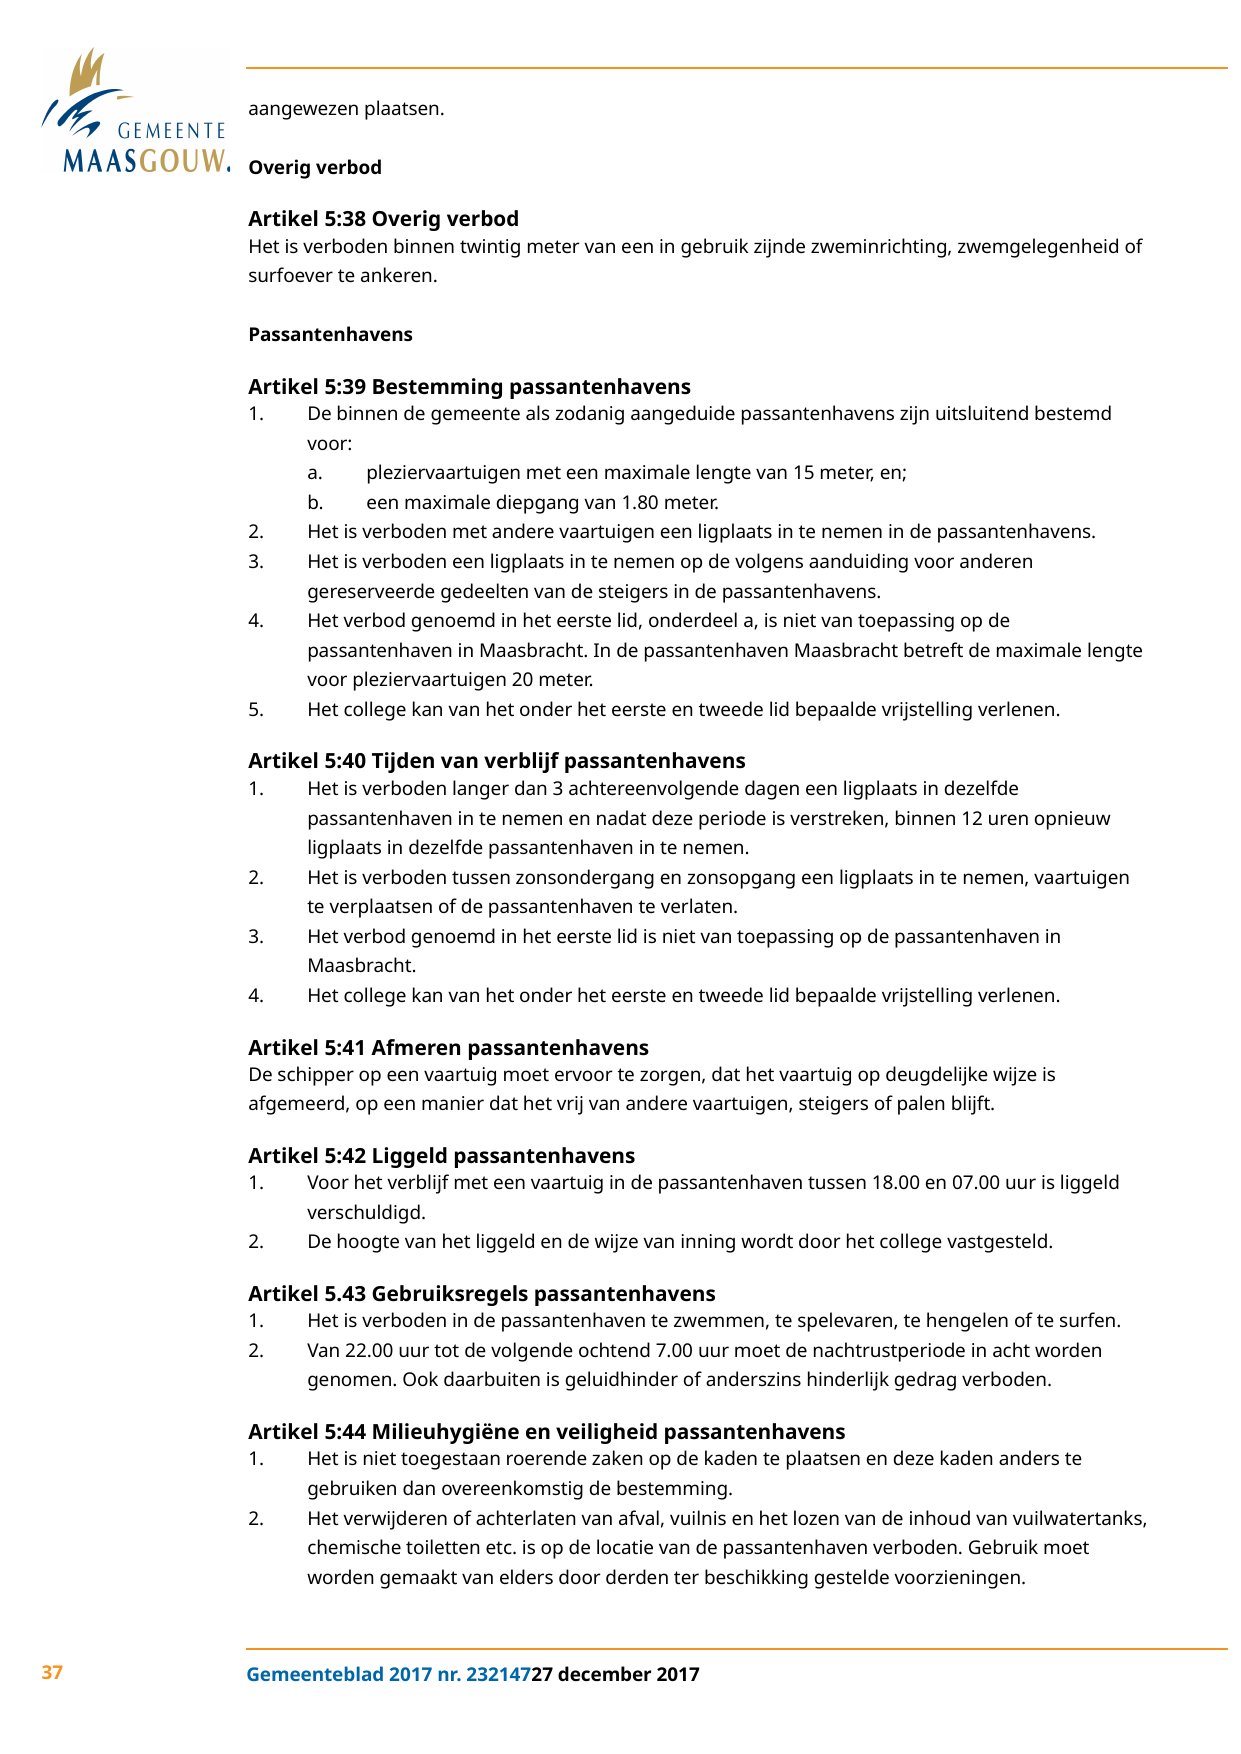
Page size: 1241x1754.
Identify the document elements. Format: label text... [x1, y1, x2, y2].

list Het is verboden tussen zonsondergang en zonsopgang een ligplaats in te nemen, vaartuigen te verplaatsen of de passantenhaven te verlaten. [248, 864, 1152, 919]
list een maximale diepgang van 1.80 meter. [307, 489, 1152, 515]
list Het verwijderen of achterlaten van afval, vuilnis en het lozen van de inhoud van vuilwatertanks, chemische toiletten etc. is op de locatie van de passantenhaven verboden. Gebruik moet worden gemaakt van elders door derden ter beschikking gestelde voorzieningen. [248, 1505, 1152, 1589]
text De schipper op een vaartuig moet ervoor te zorgen, dat het vaartuig op deugdelijke wijze is afgemeerd, op een manier dat het vrij van andere vaartuigen, steigers of palen blijft. [248, 1061, 1152, 1116]
list Van 22.00 uur tot de volgende ochtend 7.00 uur moet de nachtrustperiode in acht worden genomen. Ook daarbuiten is geluidhinder of anderszins hinderlijk gedrag verboden. [248, 1337, 1152, 1392]
list Het college kan van het onder het eerste en tweede lid bepaalde vrijstelling verlenen. [248, 696, 1152, 722]
list Het is verboden in de passantenhaven te zwemmen, te spelevaren, te hengelen of te surfen. [248, 1307, 1152, 1333]
list Het college kan van het onder het eerste en tweede lid bepaalde vrijstelling verlenen. [248, 982, 1152, 1008]
text Artikel 5:44 Milieuhygiëne en veiligheid passantenhavens [248, 1417, 1152, 1446]
text Het is verboden binnen twintig meter van een in gebruik zijnde zweminrichting, zwemgelegenheid of surfoever te ankeren. [248, 233, 1152, 288]
list Het verbod genoemd in het eerste lid, onderdeel a, is niet van toepassing op de passantenhaven in Maasbracht. In de passantenhaven Maasbracht betreft de maximale lengte voor pleziervaartuigen 20 meter. [248, 607, 1152, 692]
list Het is verboden langer dan 3 achtereenvolgende dagen een ligplaats in dezelfde passantenhaven in te nemen en nadat deze periode is verstreken, binnen 12 uren opnieuw ligplaats in dezelfde passantenhaven in te nemen. [248, 775, 1152, 860]
list De hoogte van het liggeld en de wijze van inning wordt door het college vastgesteld. [248, 1229, 1152, 1254]
text Passantenhavens [248, 322, 1152, 347]
list Het is verboden een ligplaats in te nemen op de volgens aanduiding voor anderen gereserveerde gedeelten van de steigers in de passantenhavens. [248, 548, 1152, 604]
text Artikel 5:41 Afmeren passantenhavens [248, 1033, 1152, 1061]
list Het verbod genoemd in het eerste lid is niet van toepassing op de passantenhaven in Maasbracht. [248, 923, 1152, 978]
text Artikel 5:42 Liggeld passantenhavens [248, 1141, 1152, 1169]
picture [41, 47, 231, 172]
list Het is niet toegestaan roerende zaken op de kaden te plaatsen en deze kaden anders te gebruiken dan overeenkomstig de bestemming. [248, 1446, 1152, 1501]
list Voor het verblijf met een vaartuig in de passantenhaven tussen 18.00 en 07.00 uur is liggeld verschuldigd. [248, 1169, 1152, 1225]
text Artikel 5:40 Tijden van verblijf passantenhavens [248, 747, 1152, 775]
text Overig verbod [248, 154, 1152, 180]
text aangewezen plaatsen. [248, 95, 1152, 121]
text Artikel 5:39 Bestemming passantenhavens [248, 372, 1152, 400]
text Artikel 5.43 Gebruiksregels passantenhavens [248, 1279, 1152, 1307]
list Het is verboden met andere vaartuigen een ligplaats in te nemen in de passantenhavens. [248, 519, 1152, 544]
text Artikel 5:38 Overig verbod [248, 204, 1152, 233]
list De binnen de gemeente als zodanig aangeduide passantenhavens zijn uitsluitend bestemd voor: [248, 400, 1152, 456]
list pleziervaartuigen met een maximale lengte van 15 meter, en; [307, 459, 1152, 485]
